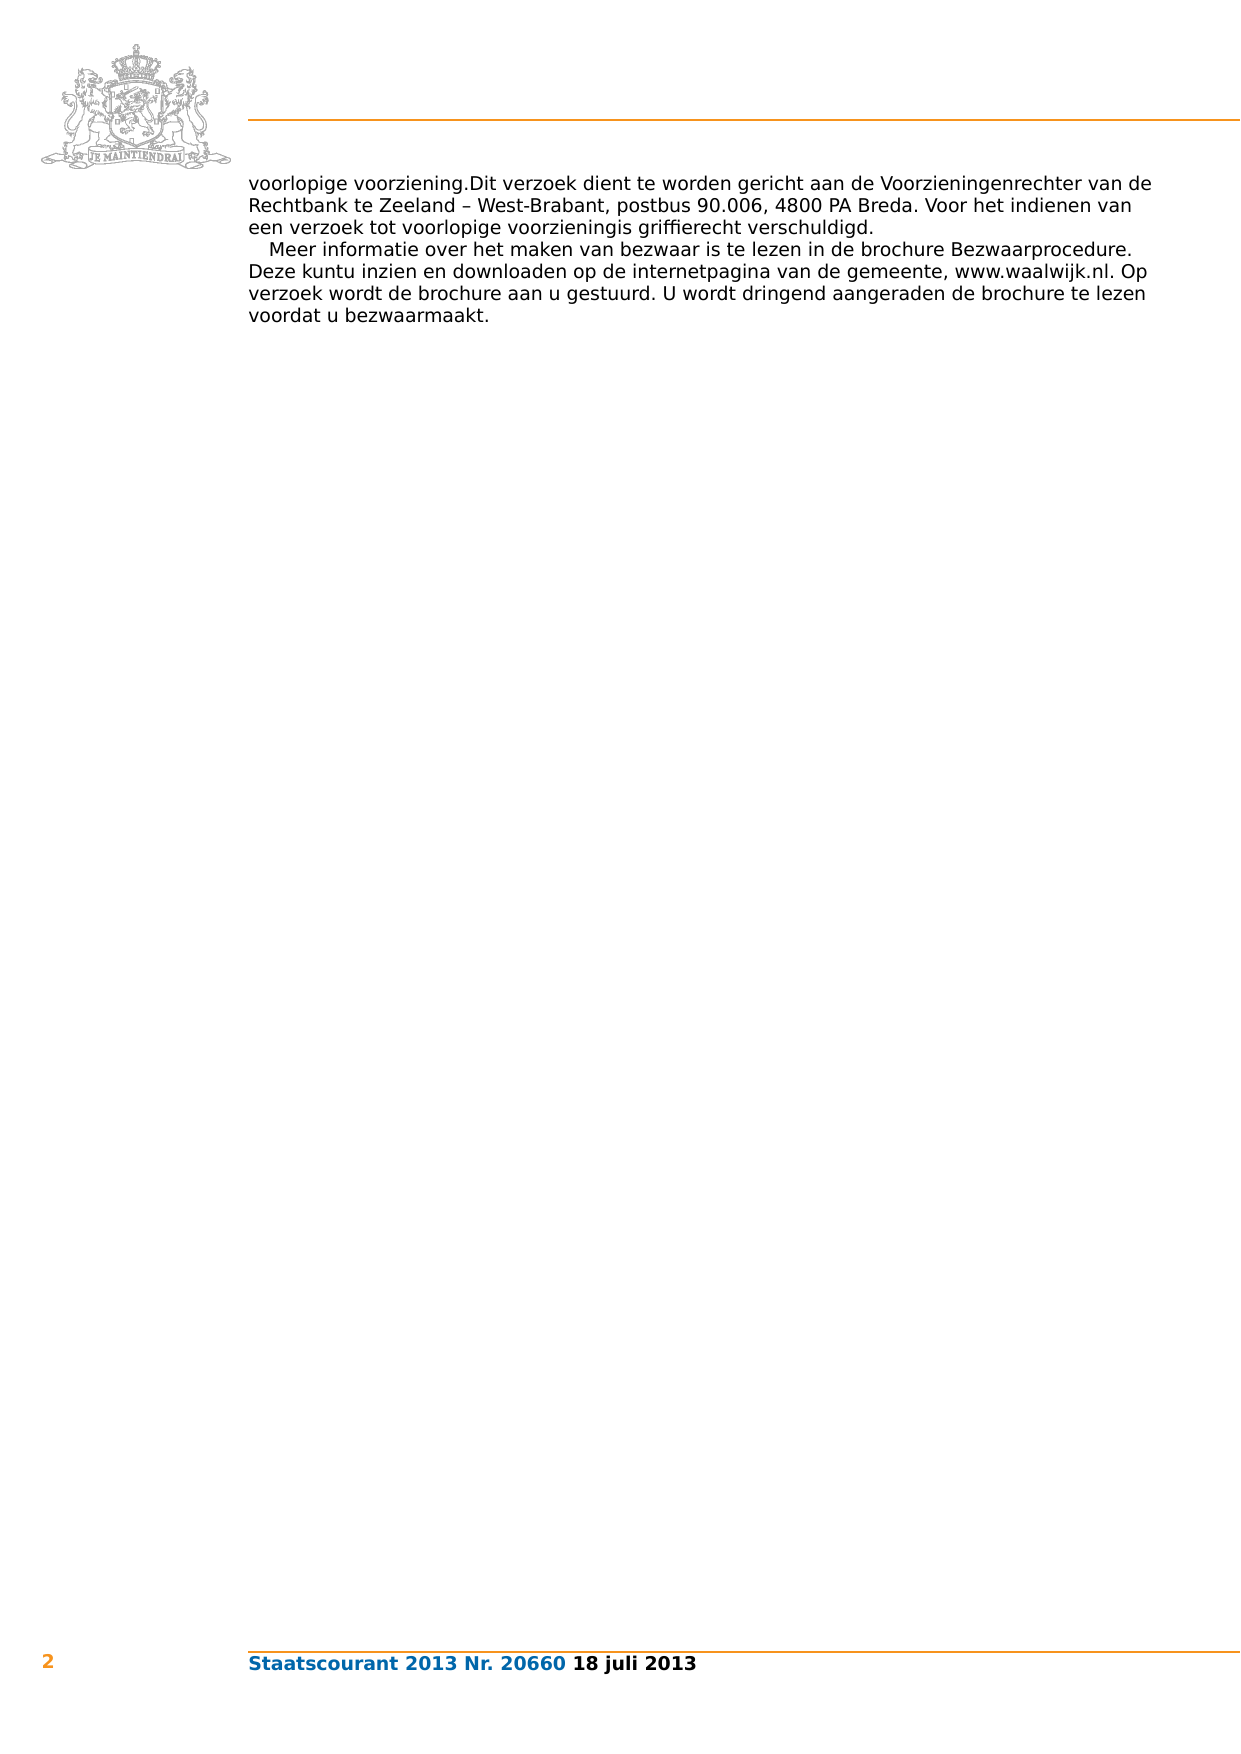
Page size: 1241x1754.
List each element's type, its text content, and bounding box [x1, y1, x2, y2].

text Meer informatie over het maken van bezwaar is te lezen in de brochure Bezwaarprocedure. Deze kuntu inzien en downloaden op de internetpagina van de gemeente, www.waalwijk.nl. Op verzoek wordt de brochure aan u gestuurd. U wordt dringend aangeraden de brochure te lezen voordat u bezwaarmaakt. [248, 239, 1163, 327]
text voorlopige voorziening.Dit verzoek dient te worden gericht aan de Voorzieningenrechter van de Rechtbank te Zeeland – West-Brabant, postbus 90.006, 4800 PA Breda. Voor het indienen van een verzoek tot voorlopige voorzieningis griffierecht verschuldigd. [248, 173, 1163, 239]
picture [41, 44, 231, 169]
